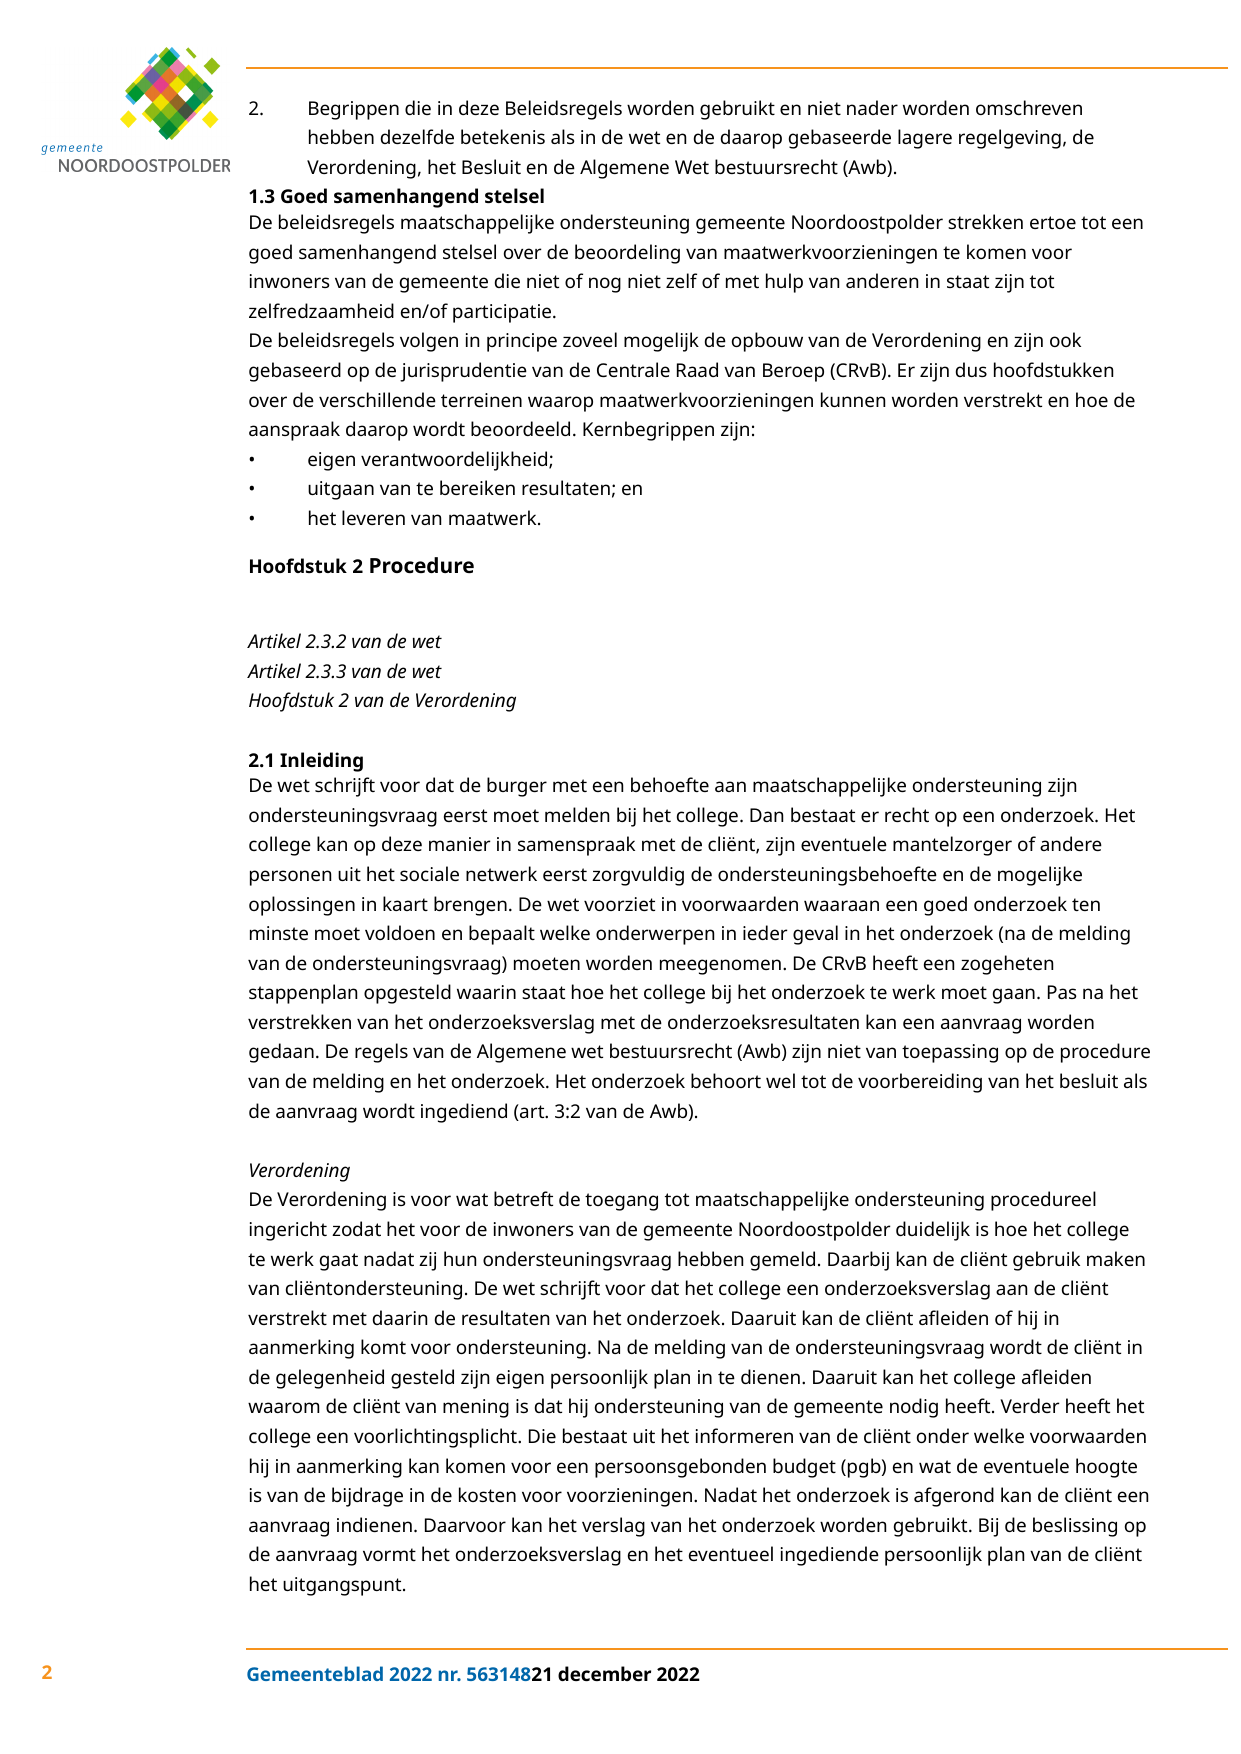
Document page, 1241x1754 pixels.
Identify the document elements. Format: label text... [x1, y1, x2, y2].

text De beleidsregels maatschappelijke ondersteuning gemeente Noordoostpolder strekken ertoe tot een goed samenhangend stelsel over de beoordeling van maatwerkvoorzieningen te komen voor inwoners van de gemeente die niet of nog niet zelf of met hulp van anderen in staat zijn tot zelfredzaamheid en/of participatie. [248, 209, 1152, 324]
list Begrippen die in deze Beleidsregels worden gebruikt en niet nader worden omschreven hebben dezelfde betekenis als in de wet en de daarop gebaseerde lagere regelgeving, de Verordening, het Besluit en de Algemene Wet bestuursrecht (Awb). [248, 95, 1152, 180]
list uitgaan van te bereiken resultaten; en [248, 476, 1152, 501]
list eigen verantwoordelijkheid; [248, 446, 1152, 472]
picture [41, 47, 231, 172]
text Hoofdstuk 2 van de Verordening [248, 688, 1152, 713]
text Artikel 2.3.3 van de wet [248, 658, 1152, 684]
text 2.1 Inleiding [248, 747, 1152, 772]
text Artikel 2.3.2 van de wet [248, 628, 1152, 654]
text 1.3 Goed samenhangend stelsel [248, 183, 1152, 209]
text Verordening [248, 1157, 1152, 1183]
list het leveren van maatwerk. [248, 505, 1152, 531]
text Hoofdstuk 2 Procedure [248, 551, 1152, 579]
text De wet schrijft voor dat de burger met een behoefte aan maatschappelijke ondersteuning zijn ondersteuningsvraag eerst moet melden bij het college. Dan bestaat er recht op een onderzoek. Het college kan op deze manier in samenspraak met de cliënt, zijn eventuele mantelzorger of andere personen uit het sociale netwerk eerst zorgvuldig de ondersteuningsbehoefte en de mogelijke oplossingen in kaart brengen. De wet voorziet in voorwaarden waaraan een goed onderzoek ten minste moet voldoen en bepaalt welke onderwerpen in ieder geval in het onderzoek (na de melding van de ondersteuningsvraag) moeten worden meegenomen. De CRvB heeft een zogeheten stappenplan opgesteld waarin staat hoe het college bij het onderzoek te werk moet gaan. Pas na het verstrekken van het onderzoeksverslag met de onderzoeksresultaten kan een aanvraag worden gedaan. De regels van de Algemene wet bestuursrecht (Awb) zijn niet van toepassing op de procedure van de melding en het onderzoek. Het onderzoek behoort wel tot de voorbereiding van het besluit als de aanvraag wordt ingediend (art. 3:2 van de Awb). [248, 772, 1152, 1124]
text De beleidsregels volgen in principe zoveel mogelijk de opbouw van de Verordening en zijn ook gebaseerd op de jurisprudentie van de Centrale Raad van Beroep (CRvB). Er zijn dus hoofdstukken over de verschillende terreinen waarop maatwerkvoorzieningen kunnen worden verstrekt en hoe de aanspraak daarop wordt beoordeeld. Kernbegrippen zijn: [248, 328, 1152, 442]
text De Verordening is voor wat betreft de toegang tot maatschappelijke ondersteuning procedureel ingericht zodat het voor de inwoners van de gemeente Noordoostpolder duidelijk is hoe het college te werk gaat nadat zij hun ondersteuningsvraag hebben gemeld. Daarbij kan de cliënt gebruik maken van cliëntondersteuning. De wet schrijft voor dat het college een onderzoeksverslag aan de cliënt verstrekt met daarin de resultaten van het onderzoek. Daaruit kan de cliënt afleiden of hij in aanmerking komt voor ondersteuning. Na de melding van de ondersteuningsvraag wordt de cliënt in de gelegenheid gesteld zijn eigen persoonlijk plan in te dienen. Daaruit kan het college afleiden waarom de cliënt van mening is dat hij ondersteuning van de gemeente nodig heeft. Verder heeft het college een voorlichtingsplicht. Die bestaat uit het informeren van de cliënt onder welke voorwaarden hij in aanmerking kan komen voor een persoonsgebonden budget (pgb) en wat de eventuele hoogte is van de bijdrage in de kosten voor voorzieningen. Nadat het onderzoek is afgerond kan de cliënt een aanvraag indienen. Daarvoor kan het verslag van het onderzoek worden gebruikt. Bij de beslissing op de aanvraag vormt het onderzoeksverslag en het eventueel ingediende persoonlijk plan van de cliënt het uitgangspunt. [248, 1187, 1152, 1597]
